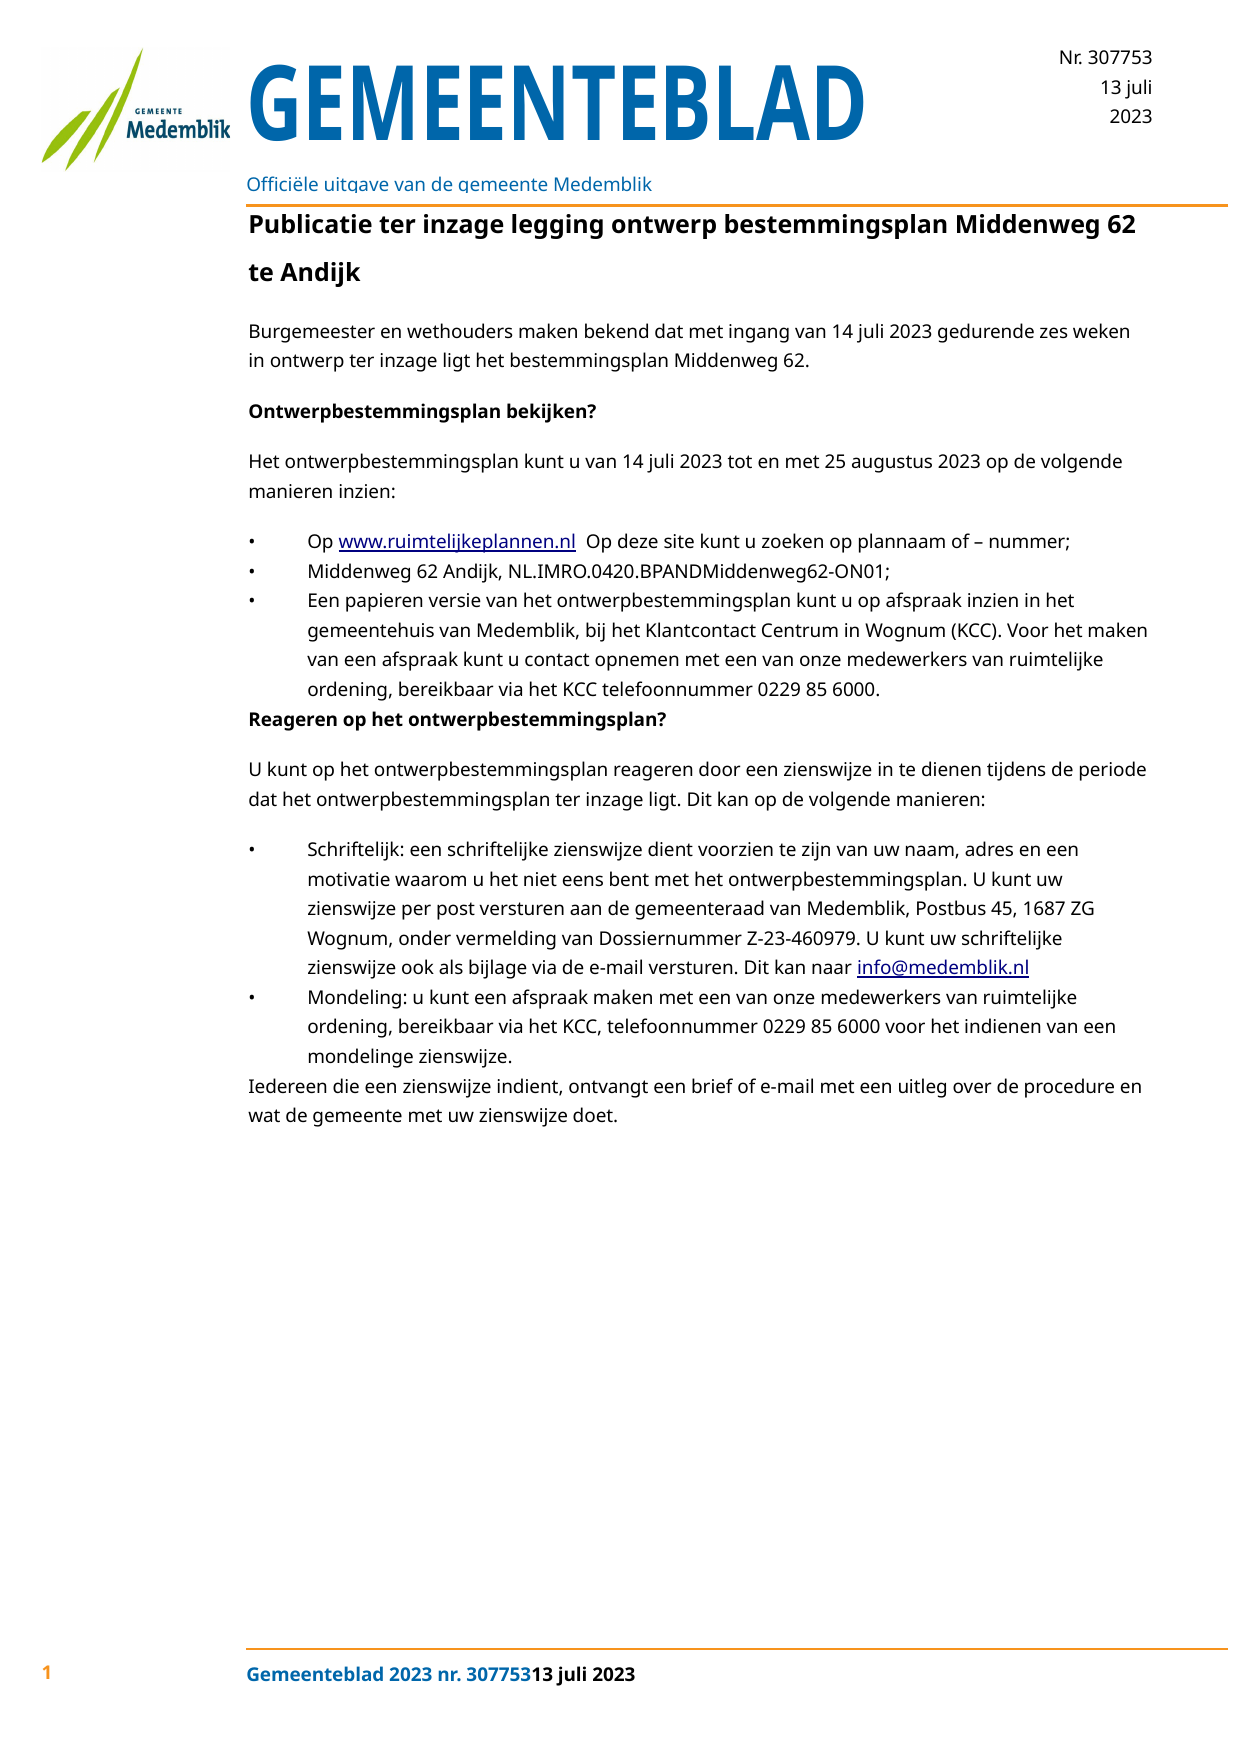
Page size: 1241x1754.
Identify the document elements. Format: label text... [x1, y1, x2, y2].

list Schriftelijk: een schriftelijke zienswijze dient voorzien te zijn van uw naam, adres en een motivatie waarom u het niet eens bent met het ontwerpbestemmingsplan. U kunt uw zienswijze per post versturen aan de gemeenteraad van Medemblik, Postbus 45, 1687 ZG Wognum, onder vermelding van Dossiernummer Z-23-460979. U kunt uw schriftelijke zienswijze ook als bijlage via de e-mail versturen. Dit kan naar info@medemblik.nl [248, 836, 1152, 980]
text Burgemeester en wethouders maken bekend dat met ingang van 14 juli 2023 gedurende zes weken in ontwerp ter inzage ligt het bestemmingsplan Middenweg 62. [248, 318, 1152, 373]
list Op www.ruimtelijkeplannen.nl Op deze site kunt u zoeken op plannaam of – nummer; [248, 528, 1152, 554]
text Publicatie ter inzage legging ontwerp bestemmingsplan Middenweg 62 te Andijk [248, 207, 1152, 288]
picture [41, 47, 231, 172]
text Iedereen die een zienswijze indient, ontvangt een brief of e-mail met een uitleg over de procedure en wat de gemeente met uw zienswijze doet. [248, 1073, 1152, 1128]
list Middenweg 62 Andijk, NL.IMRO.0420.BPANDMiddenweg62-ON01; [248, 558, 1152, 584]
text U kunt op het ontwerpbestemmingsplan reageren door een zienswijze in te dienen tijdens de periode dat het ontwerpbestemmingsplan ter inzage ligt. Dit kan op de volgende manieren: [248, 756, 1152, 812]
text Ontwerpbestemmingsplan bekijken? [248, 398, 1152, 424]
list Een papieren versie van het ontwerpbestemmingsplan kunt u op afspraak inzien in het gemeentehuis van Medemblik, bij het Klantcontact Centrum in Wognum (KCC). Voor het maken van een afspraak kunt u contact opnemen met een van onze medewerkers van ruimtelijke ordening, bereikbaar via het KCC telefoonnummer 0229 85 6000. [248, 587, 1152, 702]
text Reageren op het ontwerpbestemmingsplan? [248, 706, 1152, 732]
text Het ontwerpbestemmingsplan kunt u van 14 juli 2023 tot en met 25 augustus 2023 op de volgende manieren inzien: [248, 448, 1152, 504]
list Mondeling: u kunt een afspraak maken met een van onze medewerkers van ruimtelijke ordening, bereikbaar via het KCC, telefoonnummer 0229 85 6000 voor het indienen van een mondelinge zienswijze. [248, 984, 1152, 1069]
